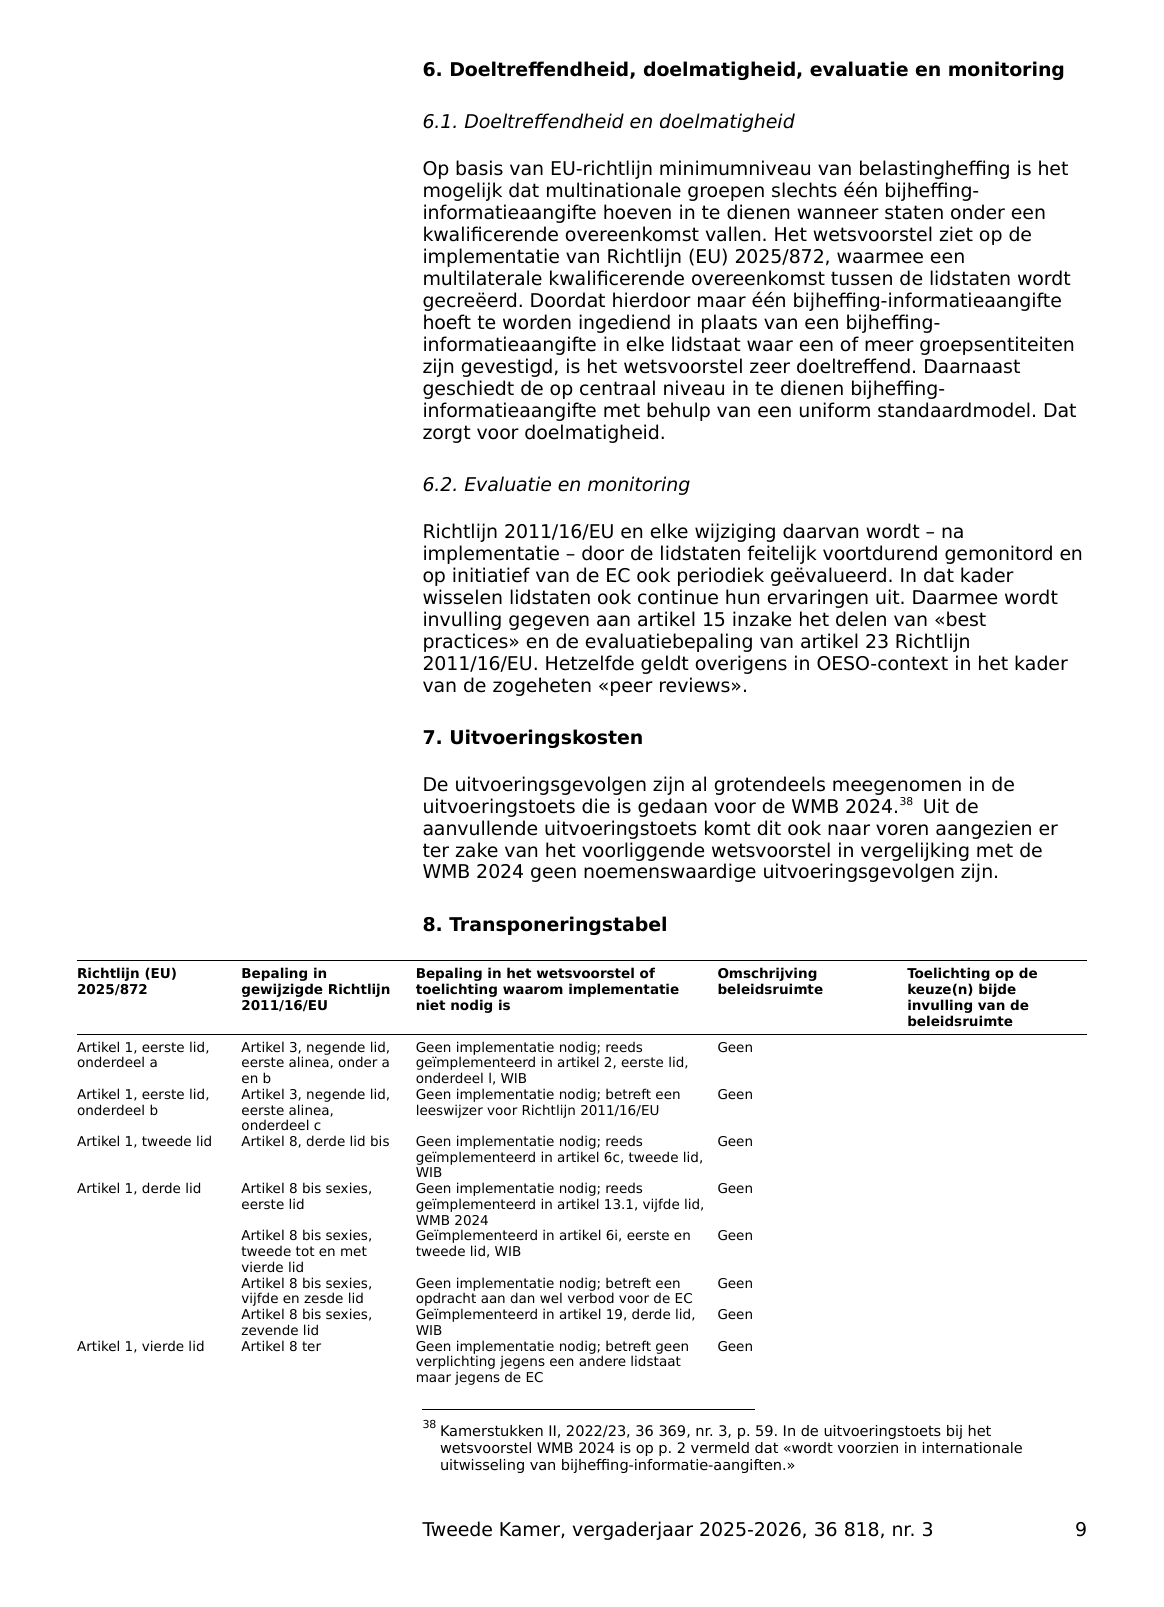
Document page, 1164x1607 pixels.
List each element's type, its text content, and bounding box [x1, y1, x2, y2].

table_cell Geen [711, 1134, 901, 1181]
table_cell [901, 1338, 1087, 1386]
subtitle 8. Transponeringstabel [422, 913, 1087, 935]
table_cell Geen [711, 1228, 901, 1275]
table_cell Artikel 8 bis sexies, vijfde en zesde lid [235, 1275, 409, 1307]
table_cell [901, 1035, 1087, 1087]
table_cell [77, 1275, 235, 1307]
table_header Richtlijn (EU) 2025/872 [77, 961, 235, 1034]
table_cell [77, 1307, 235, 1338]
table_header Bepaling in het wetsvoorstel of toelichting waarom implementatie niet nodig is [410, 961, 711, 1034]
table_cell Geen [711, 1087, 901, 1134]
table_cell Geen [711, 1275, 901, 1307]
table_cell Artikel 8 ter [235, 1338, 409, 1386]
table_cell Artikel 8 bis sexies, tweede tot en met vierde lid [235, 1228, 409, 1275]
table_cell Artikel 1, tweede lid [77, 1134, 235, 1181]
subtitle 6. Doeltreffendheid, doelmatigheid, evaluatie en monitoring [422, 59, 1087, 81]
table_header Bepaling in gewijzigde Richtlijn 2011/16/EU [235, 961, 409, 1034]
table_cell Geen implementatie nodig; reeds geïmplementeerd in artikel 2, eerste lid, onderdeel l, WIB [410, 1035, 711, 1087]
table_cell [901, 1087, 1087, 1134]
table_cell Artikel 8 bis sexies, eerste lid [235, 1181, 409, 1228]
table_cell [901, 1228, 1087, 1275]
table_header Omschrijving beleidsruimte [711, 961, 901, 1034]
table_cell Geen implementatie nodig; reeds geïmplementeerd in artikel 13.1, vijfde lid, WMB 2024 [410, 1181, 711, 1228]
table_cell [901, 1134, 1087, 1181]
table_cell Geen [711, 1307, 901, 1338]
subtitle 6.1. Doeltreffendheid en doelmatigheid [422, 111, 1087, 133]
subtitle 7. Uitvoeringskosten [422, 727, 1087, 748]
table_cell Geïmplementeerd in artikel 6i, eerste en tweede lid, WIB [410, 1228, 711, 1275]
table_cell Artikel 1, eerste lid, onderdeel a [77, 1035, 235, 1087]
text Kamerstukken II, 2022/23, 36 369, nr. 3, p. 59. In de uitvoeringstoets bij het wetsvoorstel WMB 2024 is op p. 2 vermeld dat «wordt voorzien in internationale uitwisseling van bijheffing-informatie-aangiften.» [422, 1418, 1087, 1474]
table_cell Artikel 8 bis sexies, zevende lid [235, 1307, 409, 1338]
table_cell Geen implementatie nodig; betreft een opdracht aan dan wel verbod voor de EC [410, 1275, 711, 1307]
table_cell Geïmplementeerd in artikel 19, derde lid, WIB [410, 1307, 711, 1338]
text De uitvoeringsgevolgen zijn al grotendeels meegenomen in de uitvoeringstoets die is gedaan voor de WMB 2024. Uit de aanvullende uitvoeringstoets komt dit ook naar voren aangezien er ter zake van het voorliggende wetsvoorstel in vergelijking met de WMB 2024 geen noemenswaardige uitvoeringsgevolgen zijn. [422, 773, 1087, 883]
text Richtlijn 2011/16/EU en elke wijziging daarvan wordt – na implementatie – door de lidstaten feitelijk voortdurend gemonitord en op initiatief van de EC ook periodiek geëvalueerd. In dat kader wisselen lidstaten ook continue hun ervaringen uit. Daarmee wordt invulling gegeven aan artikel 15 inzake het delen van «best practices» en de evaluatiebepaling van artikel 23 Richtlijn 2011/16/EU. Hetzelfde geldt overigens in OESO-context in het kader van de zogeheten «peer reviews». [422, 521, 1087, 697]
table_cell Artikel 1, eerste lid, onderdeel b [77, 1087, 235, 1134]
subtitle 6.2. Evaluatie en monitoring [422, 474, 1087, 496]
table_header Toelichting op de keuze(n) bijde invulling van de beleidsruimte [901, 961, 1087, 1034]
table_cell Geen [711, 1035, 901, 1087]
table_cell [77, 1228, 235, 1275]
table_cell [901, 1275, 1087, 1307]
table_cell Artikel 3, negende lid, eerste alinea, onderdeel c [235, 1087, 409, 1134]
table_cell Geen [711, 1338, 901, 1386]
table_cell [901, 1307, 1087, 1338]
table_cell Geen implementatie nodig; betreft geen verplichting jegens een andere lidstaat maar jegens de EC [410, 1338, 711, 1386]
table_cell Geen implementatie nodig; reeds geïmplementeerd in artikel 6c, tweede lid, WIB [410, 1134, 711, 1181]
text Op basis van EU-richtlijn minimumniveau van belastingheffing is het mogelijk dat multinationale groepen slechts één bijheffing-informatieaangifte hoeven in te dienen wanneer staten onder een kwalificerende overeenkomst vallen. Het wetsvoorstel ziet op de implementatie van Richtlijn (EU) 2025/872, waarmee een multilaterale kwalificerende overeenkomst tussen de lidstaten wordt gecreëerd. Doordat hierdoor maar één bijheffing-informatieaangifte hoeft te worden ingediend in plaats van een bijheffing-informatieaangifte in elke lidstaat waar een of meer groepsentiteiten zijn gevestigd, is het wetsvoorstel zeer doeltreffend. Daarnaast geschiedt de op centraal niveau in te dienen bijheffing-informatieaangifte met behulp van een uniform standaardmodel. Dat zorgt voor doelmatigheid. [422, 158, 1087, 444]
table_cell [901, 1181, 1087, 1228]
table_cell Geen [711, 1181, 901, 1228]
table_cell Artikel 3, negende lid, eerste alinea, onder a en b [235, 1035, 409, 1087]
table_cell Artikel 1, derde lid [77, 1181, 235, 1228]
table_cell Geen implementatie nodig; betreft een leeswijzer voor Richtlijn 2011/16/EU [410, 1087, 711, 1134]
table_cell Artikel 1, vierde lid [77, 1338, 235, 1386]
table_cell Artikel 8, derde lid bis [235, 1134, 409, 1181]
